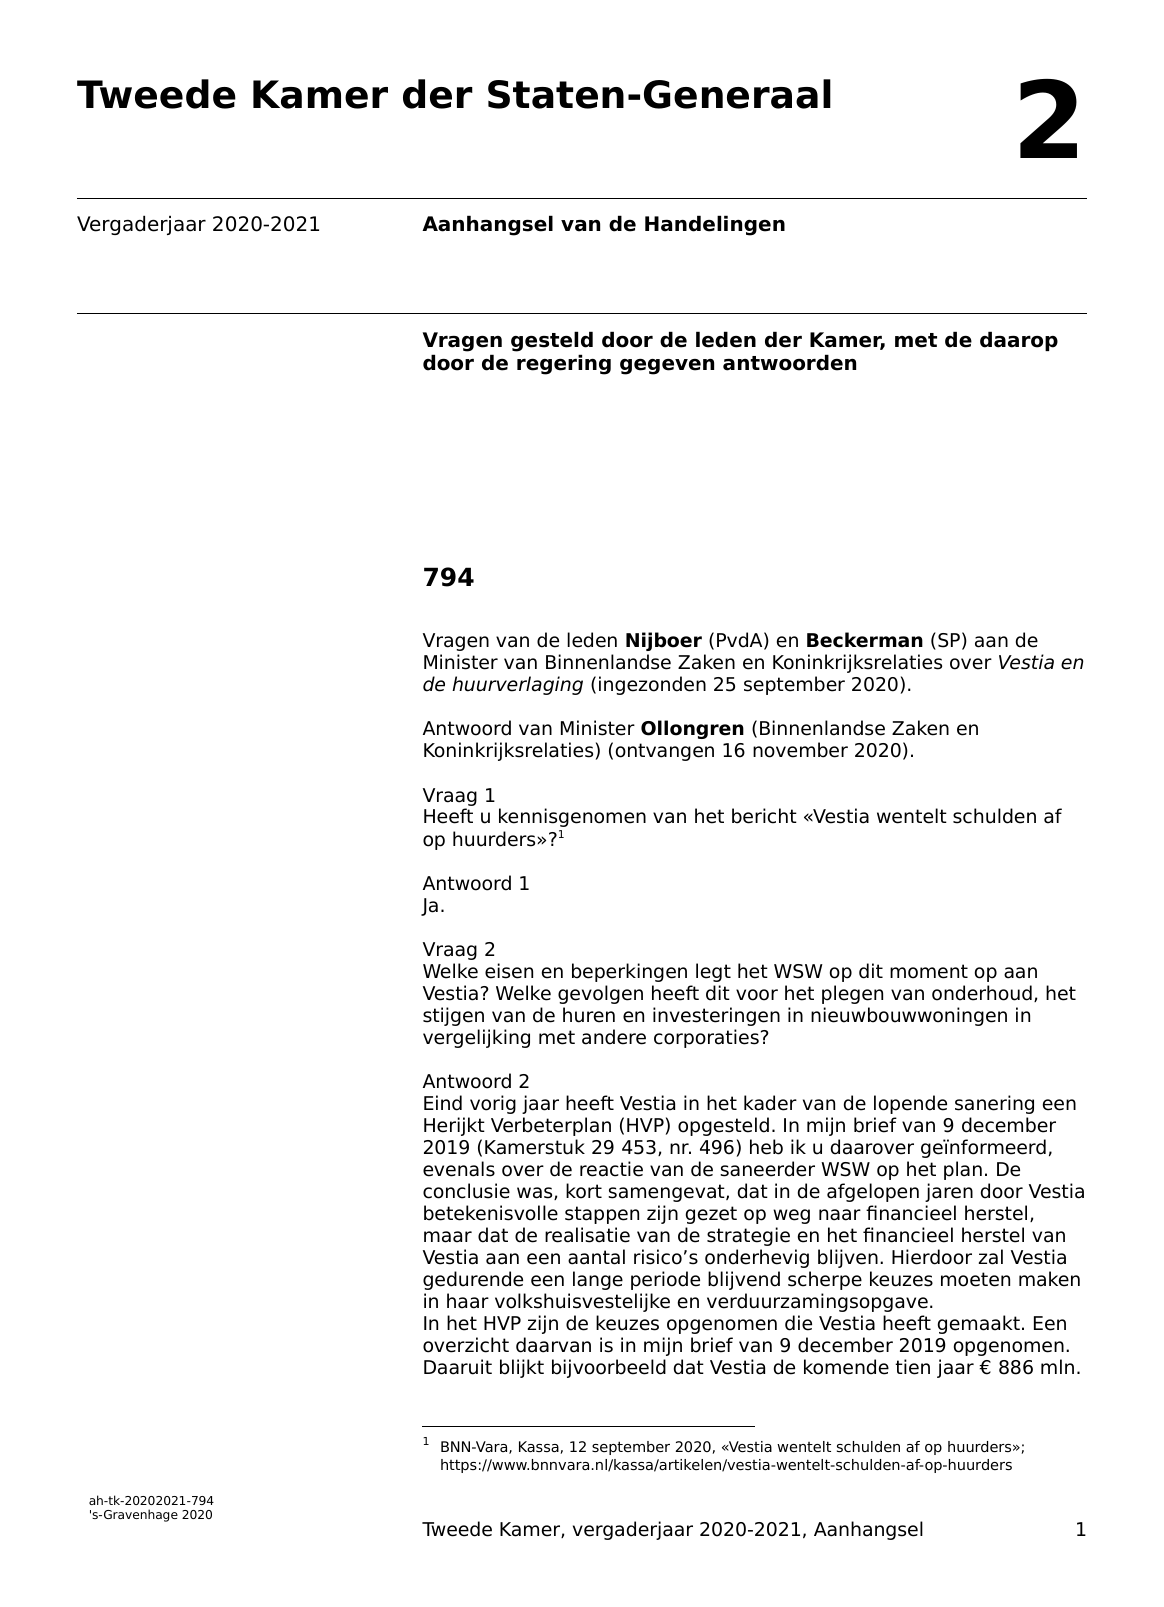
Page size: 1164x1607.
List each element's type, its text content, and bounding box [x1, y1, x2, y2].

text Antwoord van Minister Ollongren (Binnenlandse Zaken en Koninkrijksrelaties) (ontvangen 16 november 2020). [422, 718, 1087, 762]
table_header 2 [886, 59, 1087, 198]
text Vraag 1 [422, 784, 1087, 806]
text 's-Gravenhage 2020 [88, 1508, 323, 1522]
text Antwoord 2 [422, 1071, 1087, 1093]
text ah-tk-20202021-794 [88, 1494, 323, 1508]
table_header Tweede Kamer der Staten-Generaal [77, 59, 886, 198]
table_cell Aanhangsel van de Handelingen [422, 199, 1087, 313]
table_cell Vragen gesteld door de leden der Kamer, met de daarop door de regering gegeven antwoorden [422, 314, 1087, 375]
table_cell Vergaderjaar 2020-2021 [77, 199, 422, 313]
table_cell [77, 314, 422, 375]
text BNN-Vara, Kassa, 12 september 2020, «Vestia wentelt schulden af op huurders»; https://www.bnnvara.nl/kassa/artikelen/vestia-wentelt-schulden-af-op-huurders [422, 1435, 1087, 1474]
text Heeft u kennisgenomen van het bericht «Vestia wentelt schulden af op huurders»? [422, 806, 1087, 850]
text 794 [422, 563, 1087, 592]
text Eind vorig jaar heeft Vestia in het kader van de lopende sanering een Herijkt Verbeterplan (HVP) opgesteld. In mijn brief van 9 december 2019 (Kamerstuk 29 453, nr. 496) heb ik u daarover geïnformeerd, evenals over de reactie van de saneerder WSW op het plan. De conclusie was, kort samengevat, dat in de afgelopen jaren door Vestia betekenisvolle stappen zijn gezet op weg naar financieel herstel, maar dat de realisatie van de strategie en het financieel herstel van Vestia aan een aantal risico’s onderhevig blijven. Hierdoor zal Vestia gedurende een lange periode blijvend scherpe keuzes moeten maken in haar volkshuisvestelijke en verduurzamingsopgave. [422, 1093, 1087, 1313]
text In het HVP zijn de keuzes opgenomen die Vestia heeft gemaakt. Een overzicht daarvan is in mijn brief van 9 december 2019 opgenomen. Daaruit blijkt bijvoorbeeld dat Vestia de komende tien jaar € 886 mln. [422, 1313, 1087, 1378]
text Vragen van de leden Nijboer (PvdA) en Beckerman (SP) aan de Minister van Binnenlandse Zaken en Koninkrijksrelaties over Vestia en de huurverlaging (ingezonden 25 september 2020). [422, 630, 1087, 696]
text Ja. [422, 894, 1087, 917]
text Vraag 2 [422, 939, 1087, 961]
text Antwoord 1 [422, 873, 1087, 894]
text Welke eisen en beperkingen legt het WSW op dit moment op aan Vestia? Welke gevolgen heeft dit voor het plegen van onderhoud, het stijgen van de huren en investeringen in nieuwbouwwoningen in vergelijking met andere corporaties? [422, 961, 1087, 1049]
